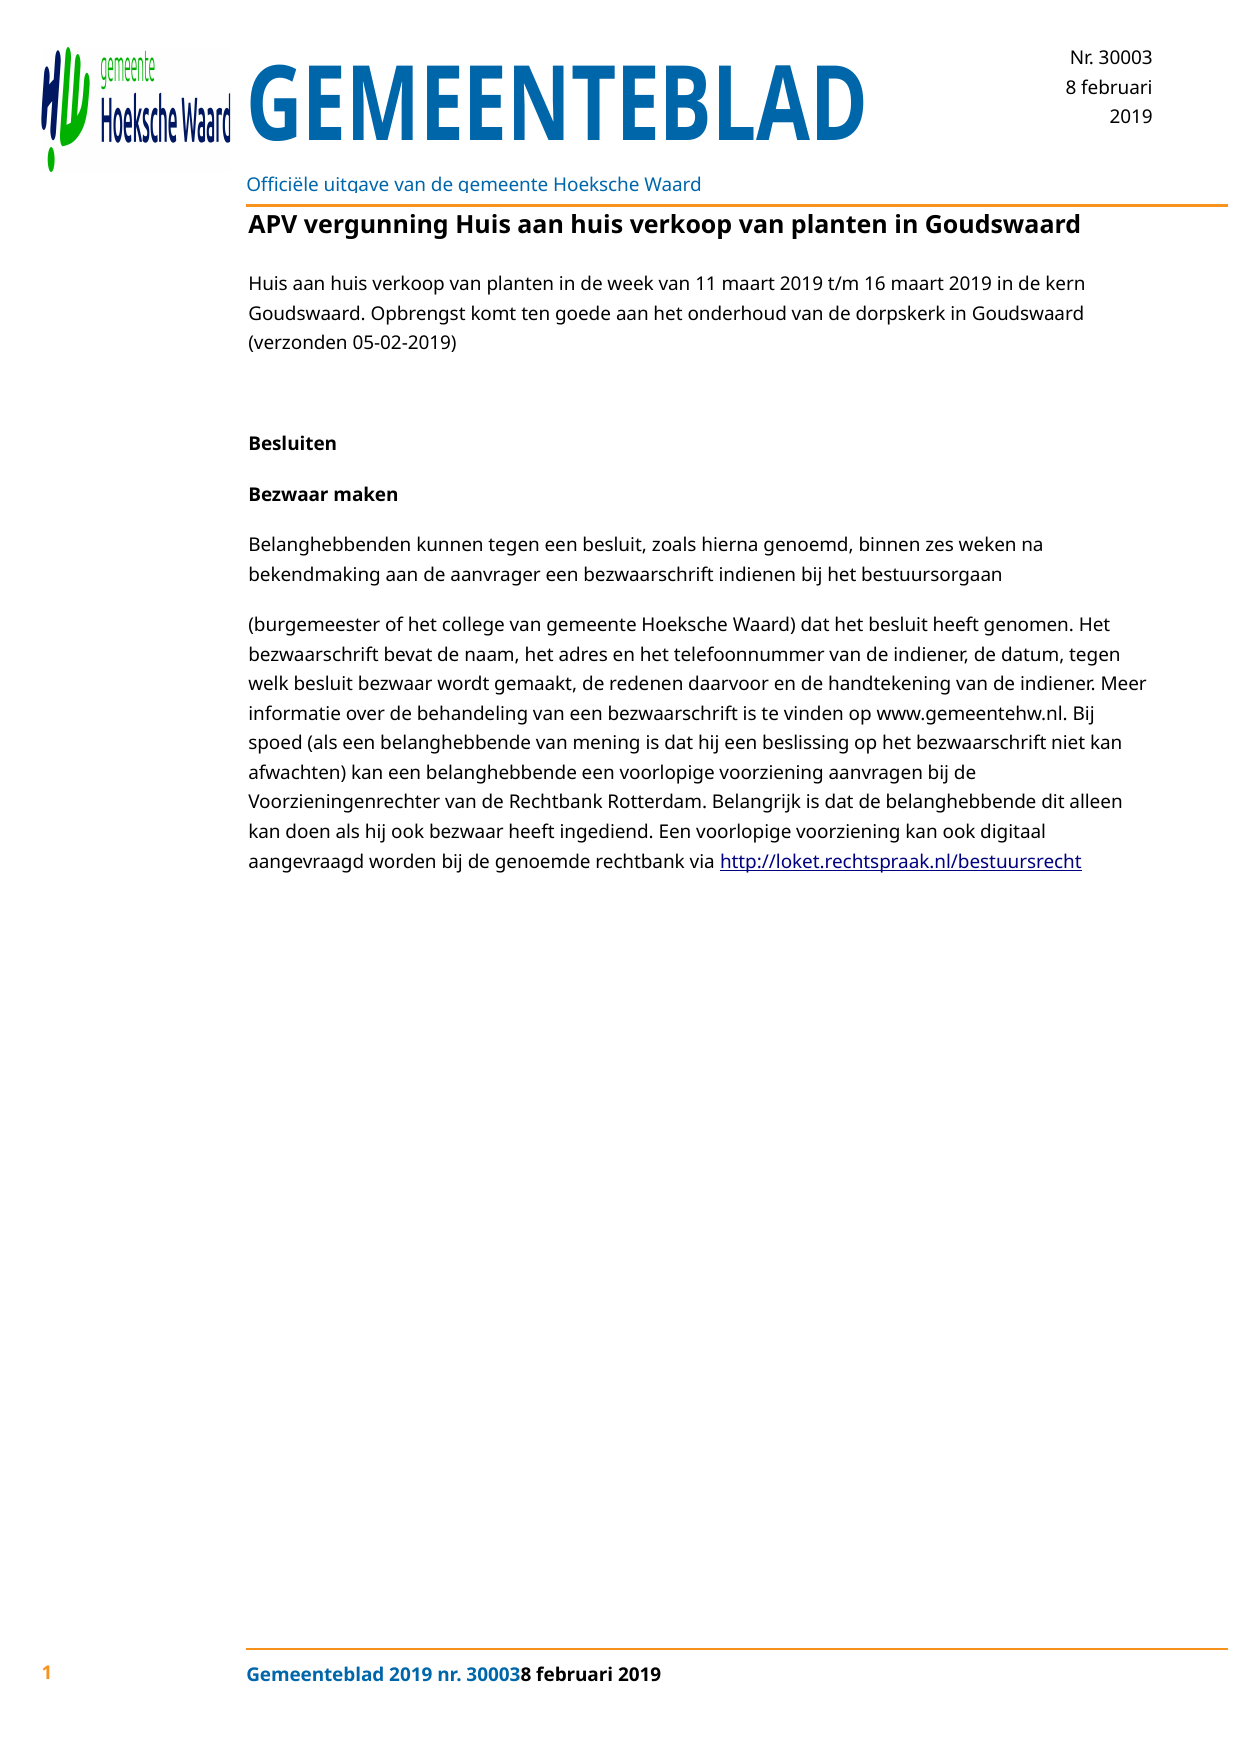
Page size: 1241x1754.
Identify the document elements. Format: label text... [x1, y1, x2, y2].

text Belanghebbenden kunnen tegen een besluit, zoals hierna genoemd, binnen zes weken na bekendmaking aan de aanvrager een bezwaarschrift indienen bij het bestuursorgaan [248, 531, 1152, 586]
text Huis aan huis verkoop van planten in de week van 11 maart 2019 t/m 16 maart 2019 in de kern Goudswaard. Opbrengst komt ten goede aan het onderhoud van de dorpskerk in Goudswaard (verzonden 05-02-2019) [248, 270, 1152, 355]
text Besluiten [248, 430, 1152, 456]
text APV vergunning Huis aan huis verkoop van planten in Goudswaard [248, 207, 1152, 241]
text Bezwaar maken [248, 481, 1152, 506]
picture [41, 47, 231, 172]
text (burgemeester of het college van gemeente Hoeksche Waard) dat het besluit heeft genomen. Het bezwaarschrift bevat de naam, het adres en het telefoonnummer van de indiener, de datum, tegen welk besluit bezwaar wordt gemaakt, de redenen daarvoor en de handtekening van de indiener. Meer informatie over de behandeling van een bezwaarschrift is te vinden op www.gemeentehw.nl. Bij spoed (als een belanghebbende van mening is dat hij een beslissing op het bezwaarschrift niet kan afwachten) kan een belanghebbende een voorlopige voorziening aanvragen bij de Voorzieningenrechter van de Rechtbank Rotterdam. Belangrijk is dat de belanghebbende dit alleen kan doen als hij ook bezwaar heeft ingediend. Een voorlopige voorziening kan ook digitaal aangevraagd worden bij de genoemde rechtbank via http://loket.rechtspraak.nl/bestuursrecht [248, 611, 1152, 873]
